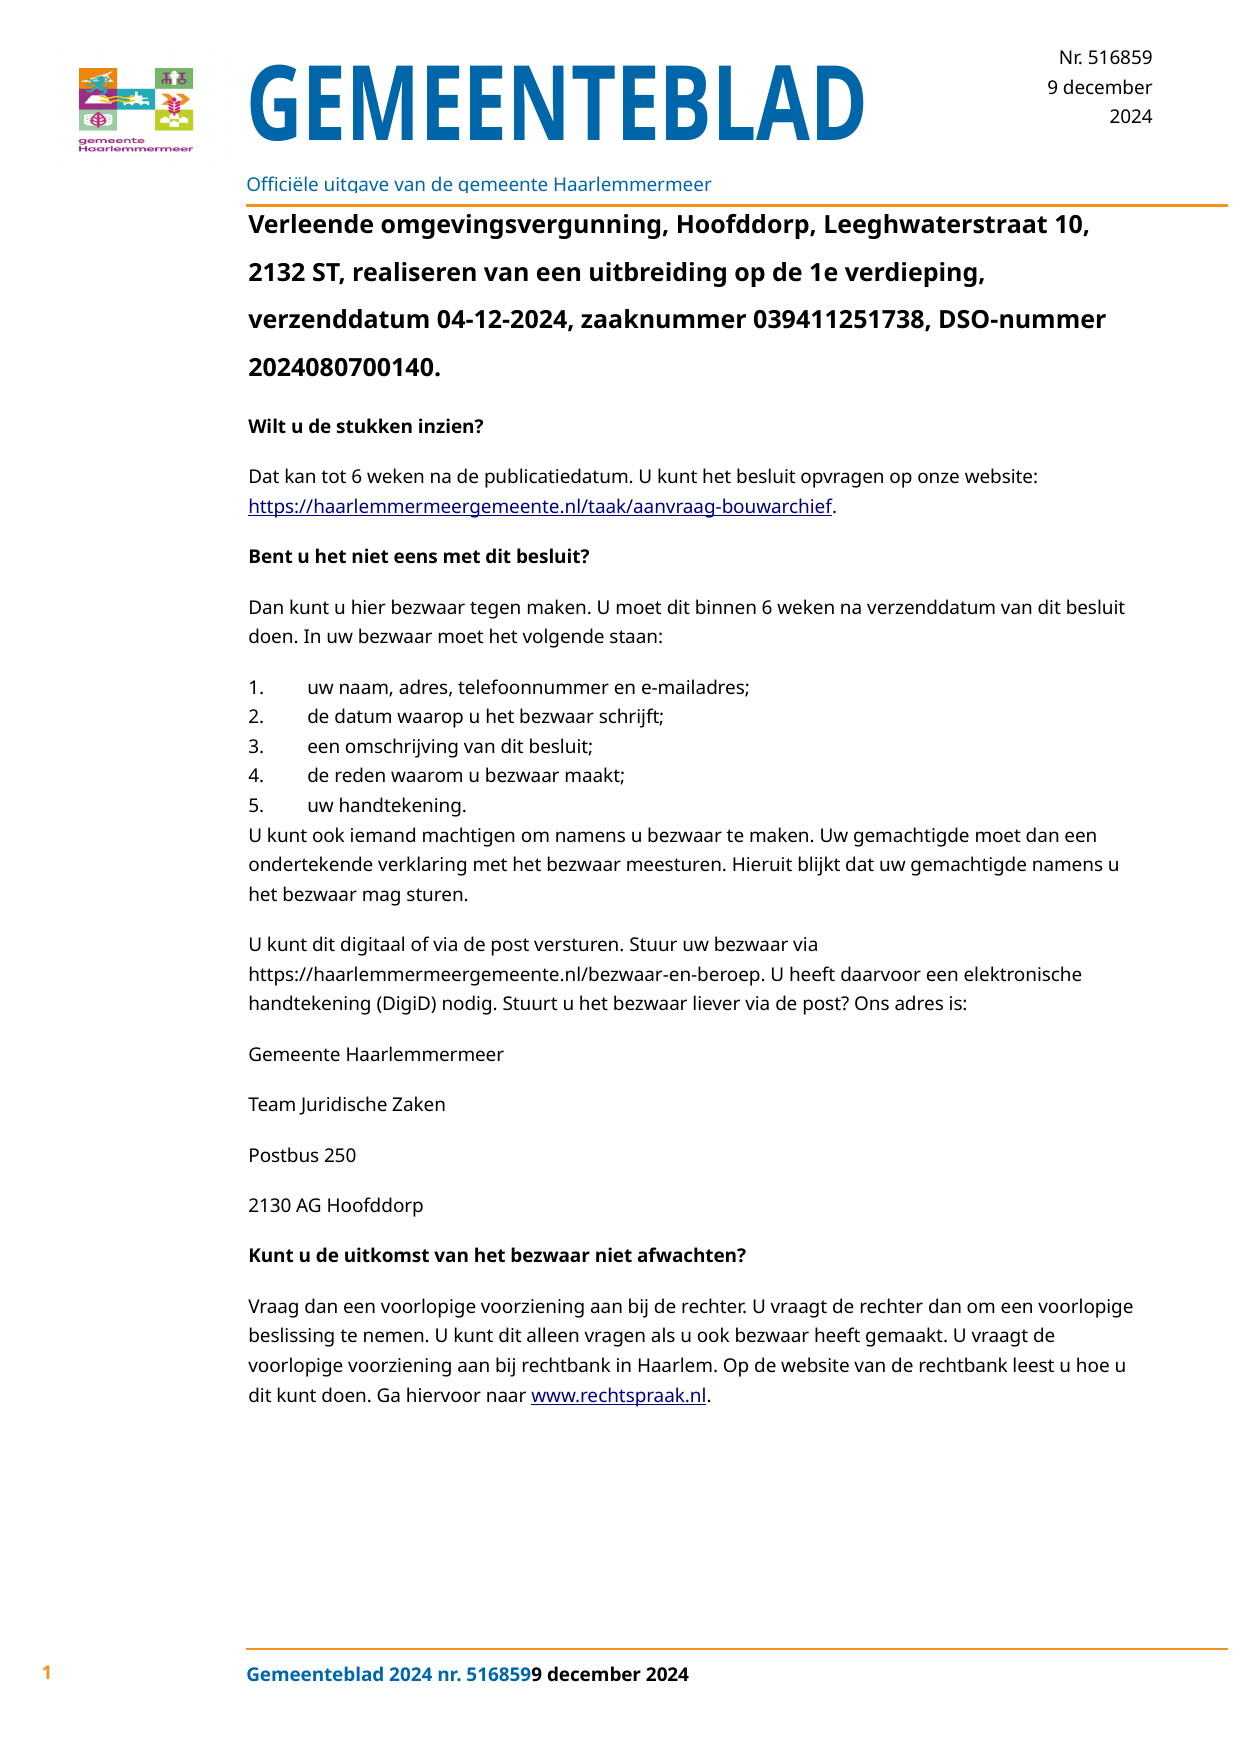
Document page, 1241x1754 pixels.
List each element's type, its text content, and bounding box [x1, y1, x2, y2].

list de reden waarom u bezwaar maakt; [248, 763, 1152, 788]
text Team Juridische Zaken [248, 1091, 1152, 1117]
text U kunt dit digitaal of via de post versturen. Stuur uw bezwaar via https://haarlemmermeergemeente.nl/bezwaar-en-beroep. U heeft daarvoor een elektronische handtekening (DigiD) nodig. Stuurt u het bezwaar liever via de post? Ons adres is: [248, 931, 1152, 1016]
text Bent u het niet eens met dit besluit? [248, 543, 1152, 569]
text Dan kunt u hier bezwaar tegen maken. U moet dit binnen 6 weken na verzenddatum van dit besluit doen. In uw bezwaar moet het volgende staan: [248, 594, 1152, 649]
list uw naam, adres, telefoonnummer en e-mailadres; [248, 674, 1152, 700]
list een omschrijving van dit besluit; [248, 733, 1152, 759]
text Dat kan tot 6 weken na de publicatiedatum. U kunt het besluit opvragen op onze website: https://haarlemmermeergemeente.nl/taak/aanvraag-bouwarchief. [248, 463, 1152, 519]
picture [41, 47, 231, 172]
text U kunt ook iemand machtigen om namens u bezwaar te maken. Uw gemachtigde moet dan een ondertekende verklaring met het bezwaar meesturen. Hieruit blijkt dat uw gemachtigde namens u het bezwaar mag sturen. [248, 822, 1152, 907]
text Postbus 250 [248, 1142, 1152, 1168]
text Wilt u de stukken inzien? [248, 413, 1152, 439]
text Verleende omgevingsvergunning, Hoofddorp, Leeghwaterstraat 10, 2132 ST, realiseren van een uitbreiding op de 1e verdieping, verzenddatum 04-12-2024, zaaknummer 039411251738, DSO-nummer 2024080700140. [248, 207, 1152, 384]
text Gemeente Haarlemmermeer [248, 1041, 1152, 1067]
list de datum waarop u het bezwaar schrijft; [248, 703, 1152, 729]
text 2130 AG Hoofddorp [248, 1192, 1152, 1218]
text Kunt u de uitkomst van het bezwaar niet afwachten? [248, 1243, 1152, 1268]
list uw handtekening. [248, 792, 1152, 818]
text Vraag dan een voorlopige voorziening aan bij de rechter. U vraagt de rechter dan om een voorlopige beslissing te nemen. U kunt dit alleen vragen als u ook bezwaar heeft gemaakt. U vraagt de voorlopige voorziening aan bij rechtbank in Haarlem. Op de website van de rechtbank leest u hoe u dit kunt doen. Ga hiervoor naar www.rechtspraak.nl. [248, 1293, 1152, 1408]
